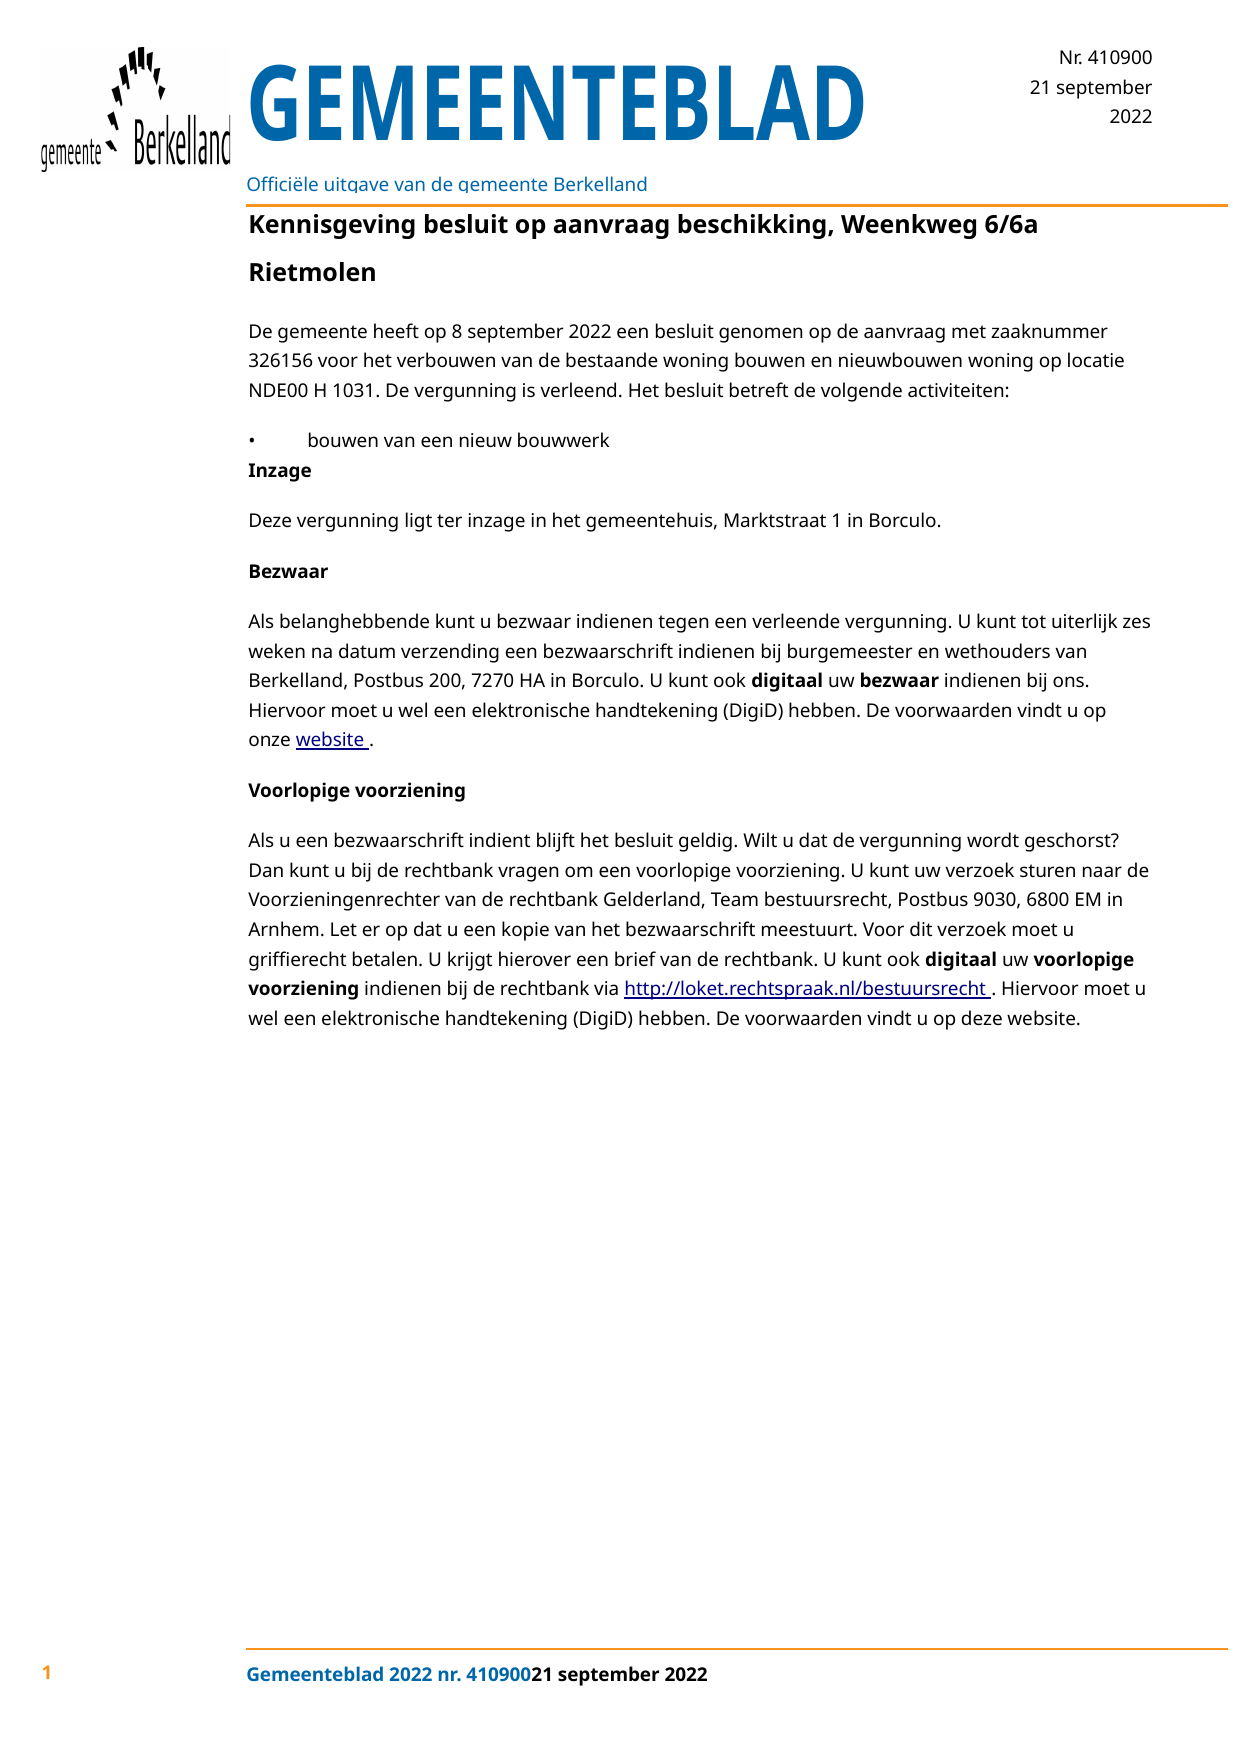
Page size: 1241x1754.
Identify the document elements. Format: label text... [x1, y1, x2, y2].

text Als u een bezwaarschrift indient blijft het besluit geldig. Wilt u dat de vergunning wordt geschorst? Dan kunt u bij de rechtbank vragen om een voorlopige voorziening. U kunt uw verzoek sturen naar de Voorzieningenrechter van de rechtbank Gelderland, Team bestuursrecht, Postbus 9030, 6800 EM in Arnhem. Let er op dat u een kopie van het bezwaarschrift meestuurt. Voor dit verzoek moet u griffierecht betalen. U krijgt hierover een brief van de rechtbank. U kunt ook digitaal uw voorlopige voorziening indienen bij de rechtbank via http://loket.rechtspraak.nl/bestuursrecht . Hiervoor moet u wel een elektronische handtekening (DigiD) hebben. De voorwaarden vindt u op deze website. [248, 827, 1152, 1031]
picture [41, 47, 231, 172]
list bouwen van een nieuw bouwwerk [248, 427, 1152, 453]
text Als belanghebbende kunt u bezwaar indienen tegen een verleende vergunning. U kunt tot uiterlijk zes weken na datum verzending een bezwaarschrift indienen bij burgemeester en wethouders van Berkelland, Postbus 200, 7270 HA in Borculo. U kunt ook digitaal uw bezwaar indienen bij ons. Hiervoor moet u wel een elektronische handtekening (DigiD) hebben. De voorwaarden vindt u op onze website . [248, 608, 1152, 752]
text Kennisgeving besluit op aanvraag beschikking, Weenkweg 6/6a Rietmolen [248, 207, 1152, 288]
text De gemeente heeft op 8 september 2022 een besluit genomen op de aanvraag met zaaknummer 326156 voor het verbouwen van de bestaande woning bouwen en nieuwbouwen woning op locatie NDE00 H 1031. De vergunning is verleend. Het besluit betreft de volgende activiteiten: [248, 318, 1152, 403]
text Deze vergunning ligt ter inzage in het gemeentehuis, Marktstraat 1 in Borculo. [248, 507, 1152, 533]
text Voorlopige voorziening [248, 777, 1152, 803]
text Bezwaar [248, 558, 1152, 584]
text Inzage [248, 457, 1152, 483]
